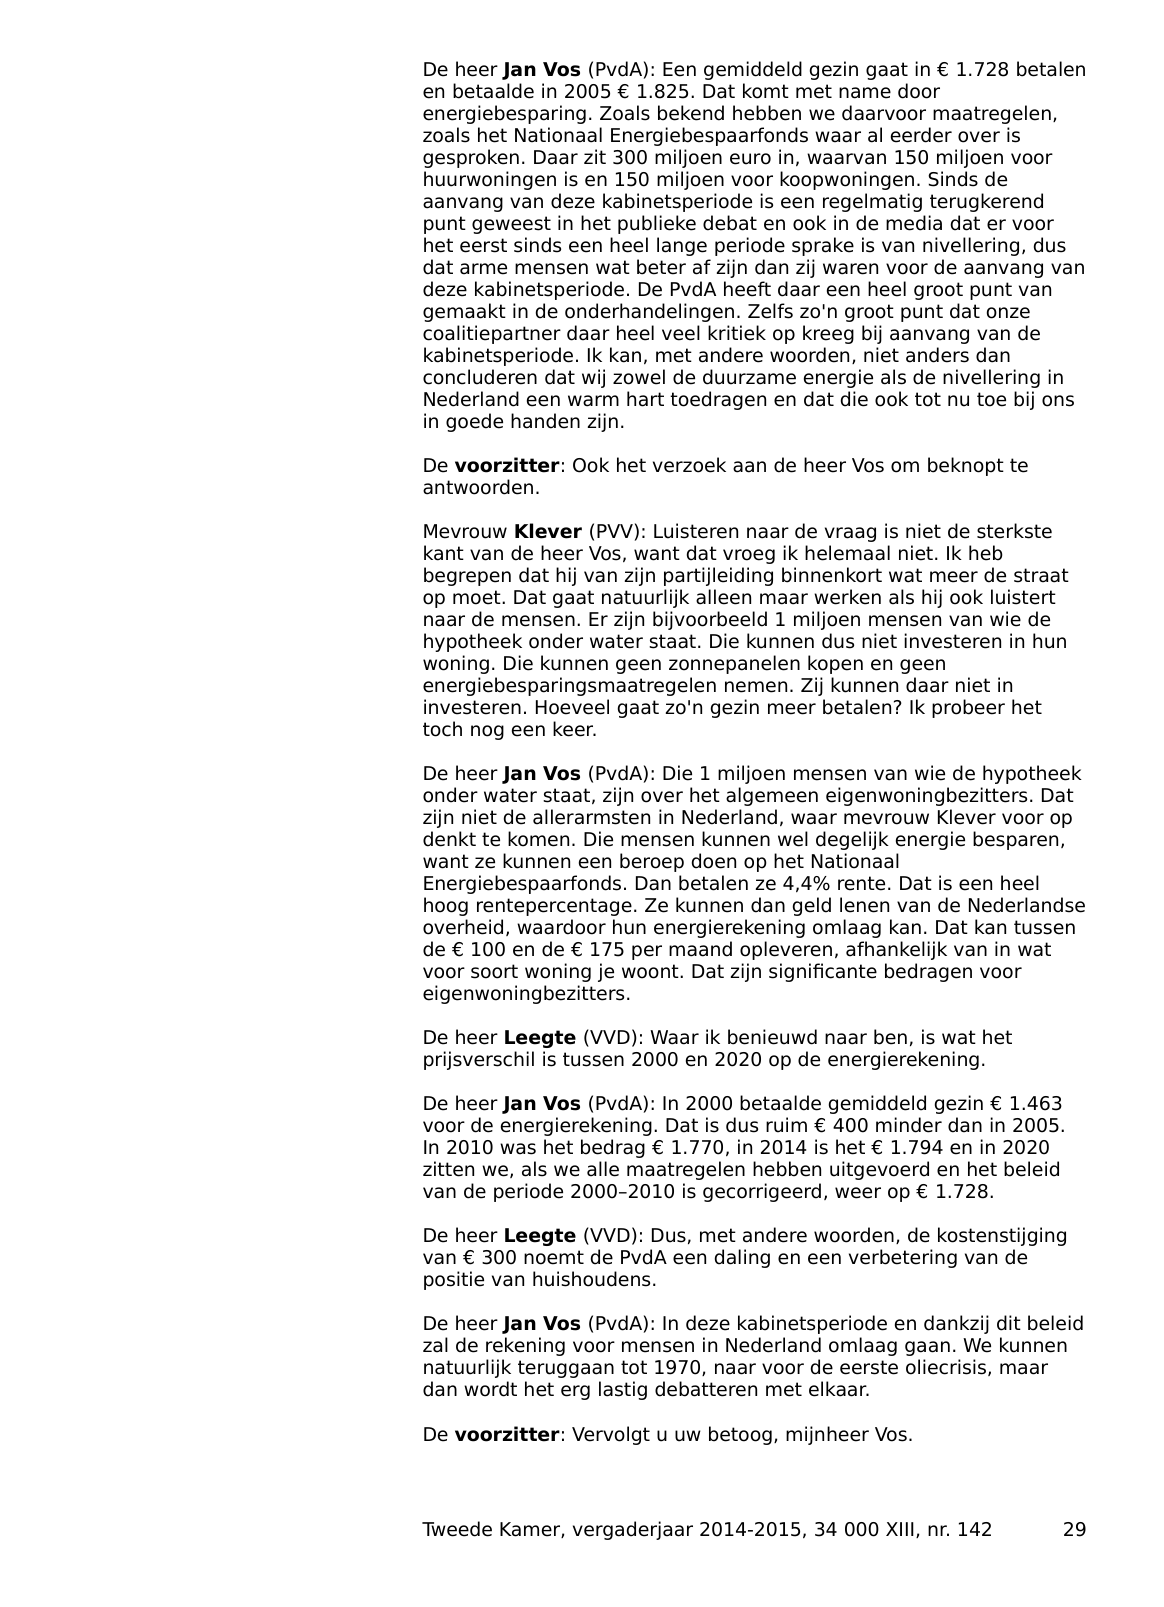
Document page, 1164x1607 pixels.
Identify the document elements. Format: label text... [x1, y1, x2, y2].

text Mevrouw Klever (PVV): Luisteren naar de vraag is niet de sterkste kant van de heer Vos, want dat vroeg ik helemaal niet. Ik heb begrepen dat hij van zijn partijleiding binnenkort wat meer de straat op moet. Dat gaat natuurlijk alleen maar werken als hij ook luistert naar de mensen. Er zijn bijvoorbeeld 1 miljoen mensen van wie de hypotheek onder water staat. Die kunnen dus niet investeren in hun woning. Die kunnen geen zonnepanelen kopen en geen energiebesparingsmaatregelen nemen. Zij kunnen daar niet in investeren. Hoeveel gaat zo'n gezin meer betalen? Ik probeer het toch nog een keer. [422, 521, 1087, 741]
text De heer Jan Vos (PvdA): Een gemiddeld gezin gaat in € 1.728 betalen en betaalde in 2005 € 1.825. Dat komt met name door energiebesparing. Zoals bekend hebben we daarvoor maatregelen, zoals het Nationaal Energiebespaarfonds waar al eerder over is gesproken. Daar zit 300 miljoen euro in, waarvan 150 miljoen voor huurwoningen is en 150 miljoen voor koopwoningen. Sinds de aanvang van deze kabinetsperiode is een regelmatig terugkerend punt geweest in het publieke debat en ook in de media dat er voor het eerst sinds een heel lange periode sprake is van nivellering, dus dat arme mensen wat beter af zijn dan zij waren voor de aanvang van deze kabinetsperiode. De PvdA heeft daar een heel groot punt van gemaakt in de onderhandelingen. Zelfs zo'n groot punt dat onze coalitiepartner daar heel veel kritiek op kreeg bij aanvang van de kabinetsperiode. Ik kan, met andere woorden, niet anders dan concluderen dat wij zowel de duurzame energie als de nivellering in Nederland een warm hart toedragen en dat die ook tot nu toe bij ons in goede handen zijn. [422, 59, 1087, 433]
text De voorzitter: Vervolgt u uw betoog, mijnheer Vos. [422, 1423, 1087, 1445]
text De heer Leegte (VVD): Dus, met andere woorden, de kostenstijging van € 300 noemt de PvdA een daling en een verbetering van de positie van huishoudens. [422, 1225, 1087, 1291]
text De heer Jan Vos (PvdA): In 2000 betaalde gemiddeld gezin € 1.463 voor de energierekening. Dat is dus ruim € 400 minder dan in 2005. In 2010 was het bedrag € 1.770, in 2014 is het € 1.794 en in 2020 zitten we, als we alle maatregelen hebben uitgevoerd en het beleid van de periode 2000–2010 is gecorrigeerd, weer op € 1.728. [422, 1093, 1087, 1203]
text De heer Jan Vos (PvdA): In deze kabinetsperiode en dankzij dit beleid zal de rekening voor mensen in Nederland omlaag gaan. We kunnen natuurlijk teruggaan tot 1970, naar voor de eerste oliecrisis, maar dan wordt het erg lastig debatteren met elkaar. [422, 1313, 1087, 1401]
text De heer Jan Vos (PvdA): Die 1 miljoen mensen van wie de hypotheek onder water staat, zijn over het algemeen eigenwoningbezitters. Dat zijn niet de allerarmsten in Nederland, waar mevrouw Klever voor op denkt te komen. Die mensen kunnen wel degelijk energie besparen, want ze kunnen een beroep doen op het Nationaal Energiebespaarfonds. Dan betalen ze 4,4% rente. Dat is een heel hoog rentepercentage. Ze kunnen dan geld lenen van de Nederlandse overheid, waardoor hun energierekening omlaag kan. Dat kan tussen de € 100 en de € 175 per maand opleveren, afhankelijk van in wat voor soort woning je woont. Dat zijn significante bedragen voor eigenwoningbezitters. [422, 763, 1087, 1005]
text De voorzitter: Ook het verzoek aan de heer Vos om beknopt te antwoorden. [422, 455, 1087, 499]
text De heer Leegte (VVD): Waar ik benieuwd naar ben, is wat het prijsverschil is tussen 2000 en 2020 op de energierekening. [422, 1027, 1087, 1071]
